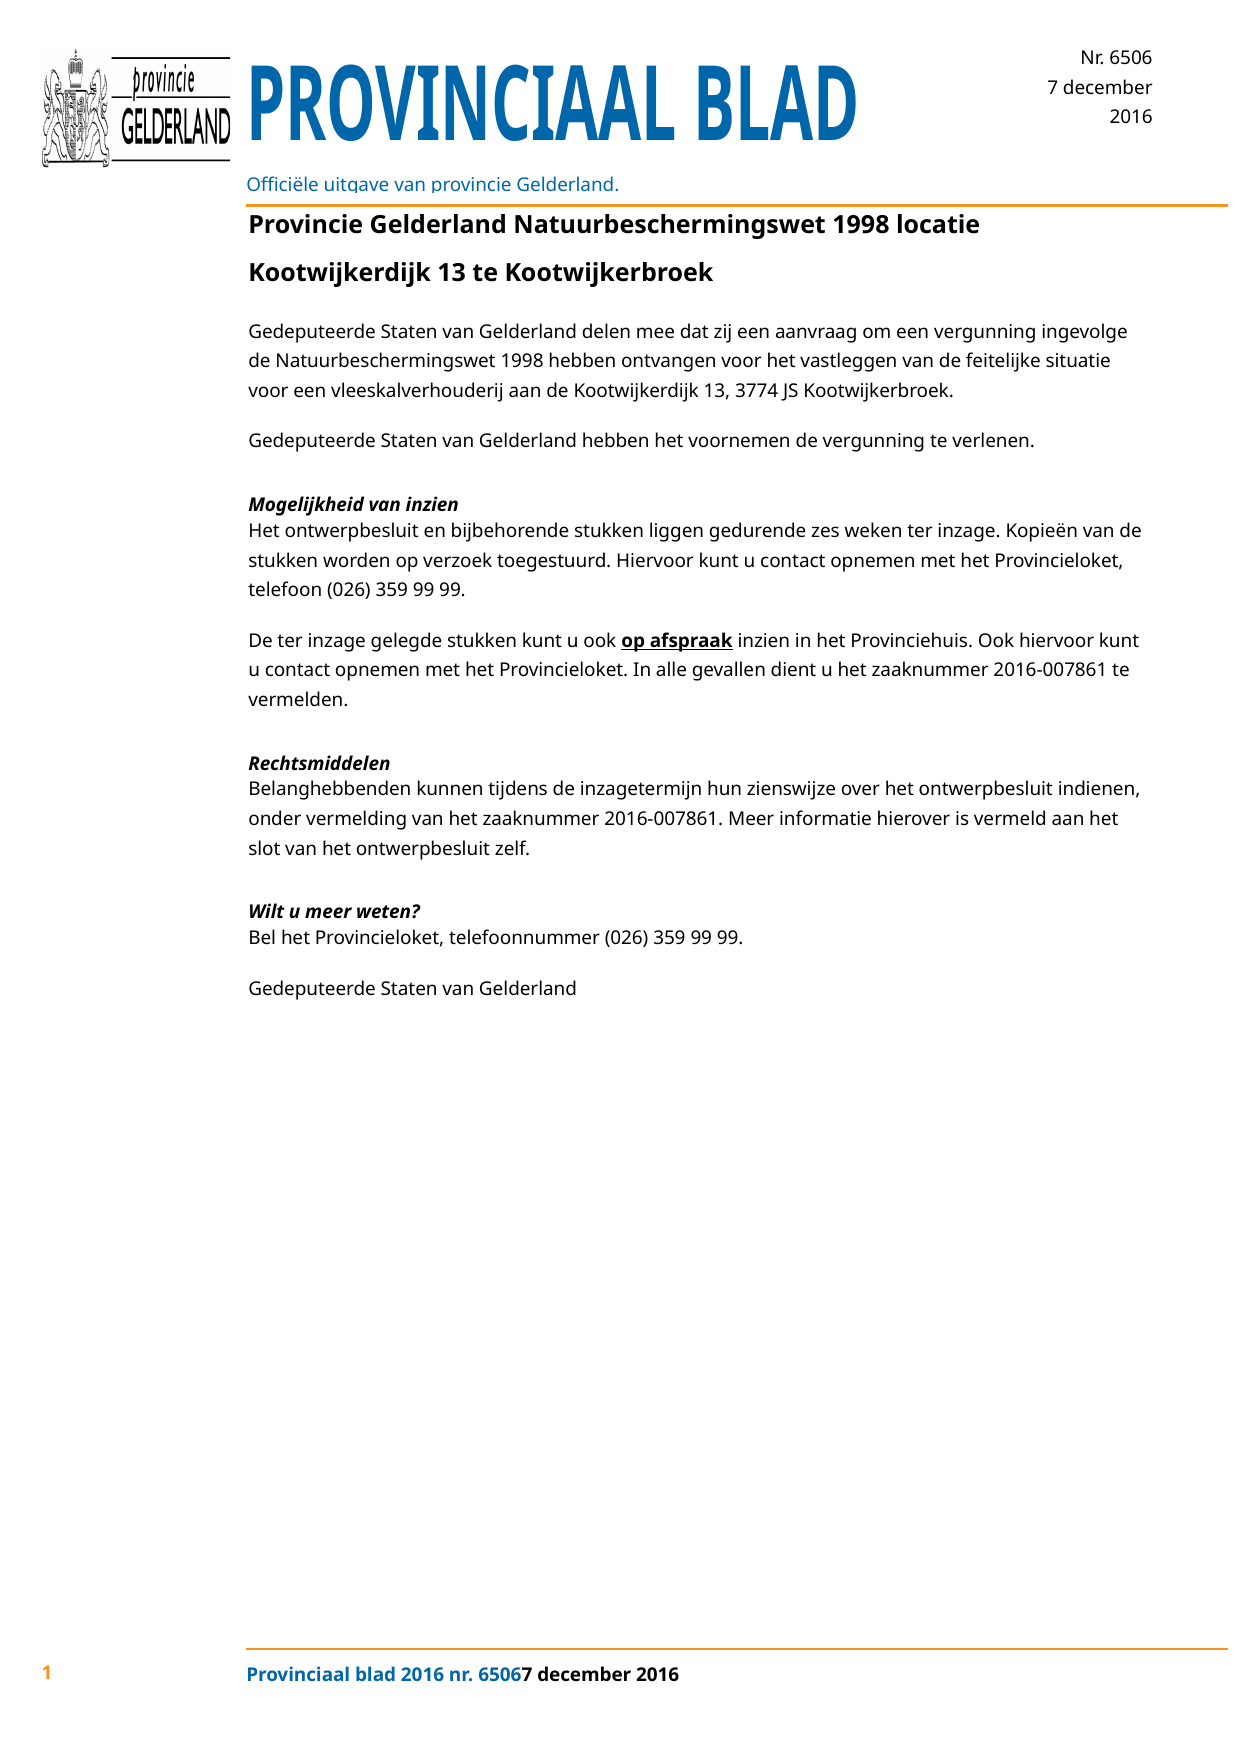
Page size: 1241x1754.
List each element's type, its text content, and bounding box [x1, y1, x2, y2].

text Wilt u meer weten? [248, 899, 1152, 924]
text Rechtsmiddelen [248, 750, 1152, 776]
text Belanghebbenden kunnen tijdens de inzagetermijn hun zienswijze over het ontwerpbesluit indienen, onder vermelding van het zaaknummer 2016-007861. Meer informatie hierover is vermeld aan het slot van het ontwerpbesluit zelf. [248, 776, 1152, 861]
text Bel het Provincieloket, telefoonnummer (026) 359 99 99. [248, 924, 1152, 950]
text Gedeputeerde Staten van Gelderland hebben het voornemen de vergunning te verlenen. [248, 427, 1152, 453]
text Gedeputeerde Staten van Gelderland [248, 975, 1152, 1001]
text Gedeputeerde Staten van Gelderland delen mee dat zij een aanvraag om een vergunning ingevolge de Natuurbeschermingswet 1998 hebben ontvangen voor het vastleggen van de feitelijke situatie voor een vleeskalverhouderij aan de Kootwijkerdijk 13, 3774 JS Kootwijkerbroek. [248, 318, 1152, 403]
picture [41, 47, 231, 172]
text Provincie Gelderland Natuurbeschermingswet 1998 locatie Kootwijkerdijk 13 te Kootwijkerbroek [248, 207, 1152, 288]
text Mogelijkheid van inzien [248, 491, 1152, 517]
text Het ontwerpbesluit en bijbehorende stukken liggen gedurende zes weken ter inzage. Kopieën van de stukken worden op verzoek toegestuurd. Hiervoor kunt u contact opnemen met het Provincieloket, telefoon (026) 359 99 99. [248, 517, 1152, 602]
text De ter inzage gelegde stukken kunt u ook op afspraak inzien in het Provinciehuis. Ook hiervoor kunt u contact opnemen met het Provincieloket. In alle gevallen dient u het zaaknummer 2016-007861 te vermelden. [248, 627, 1152, 712]
